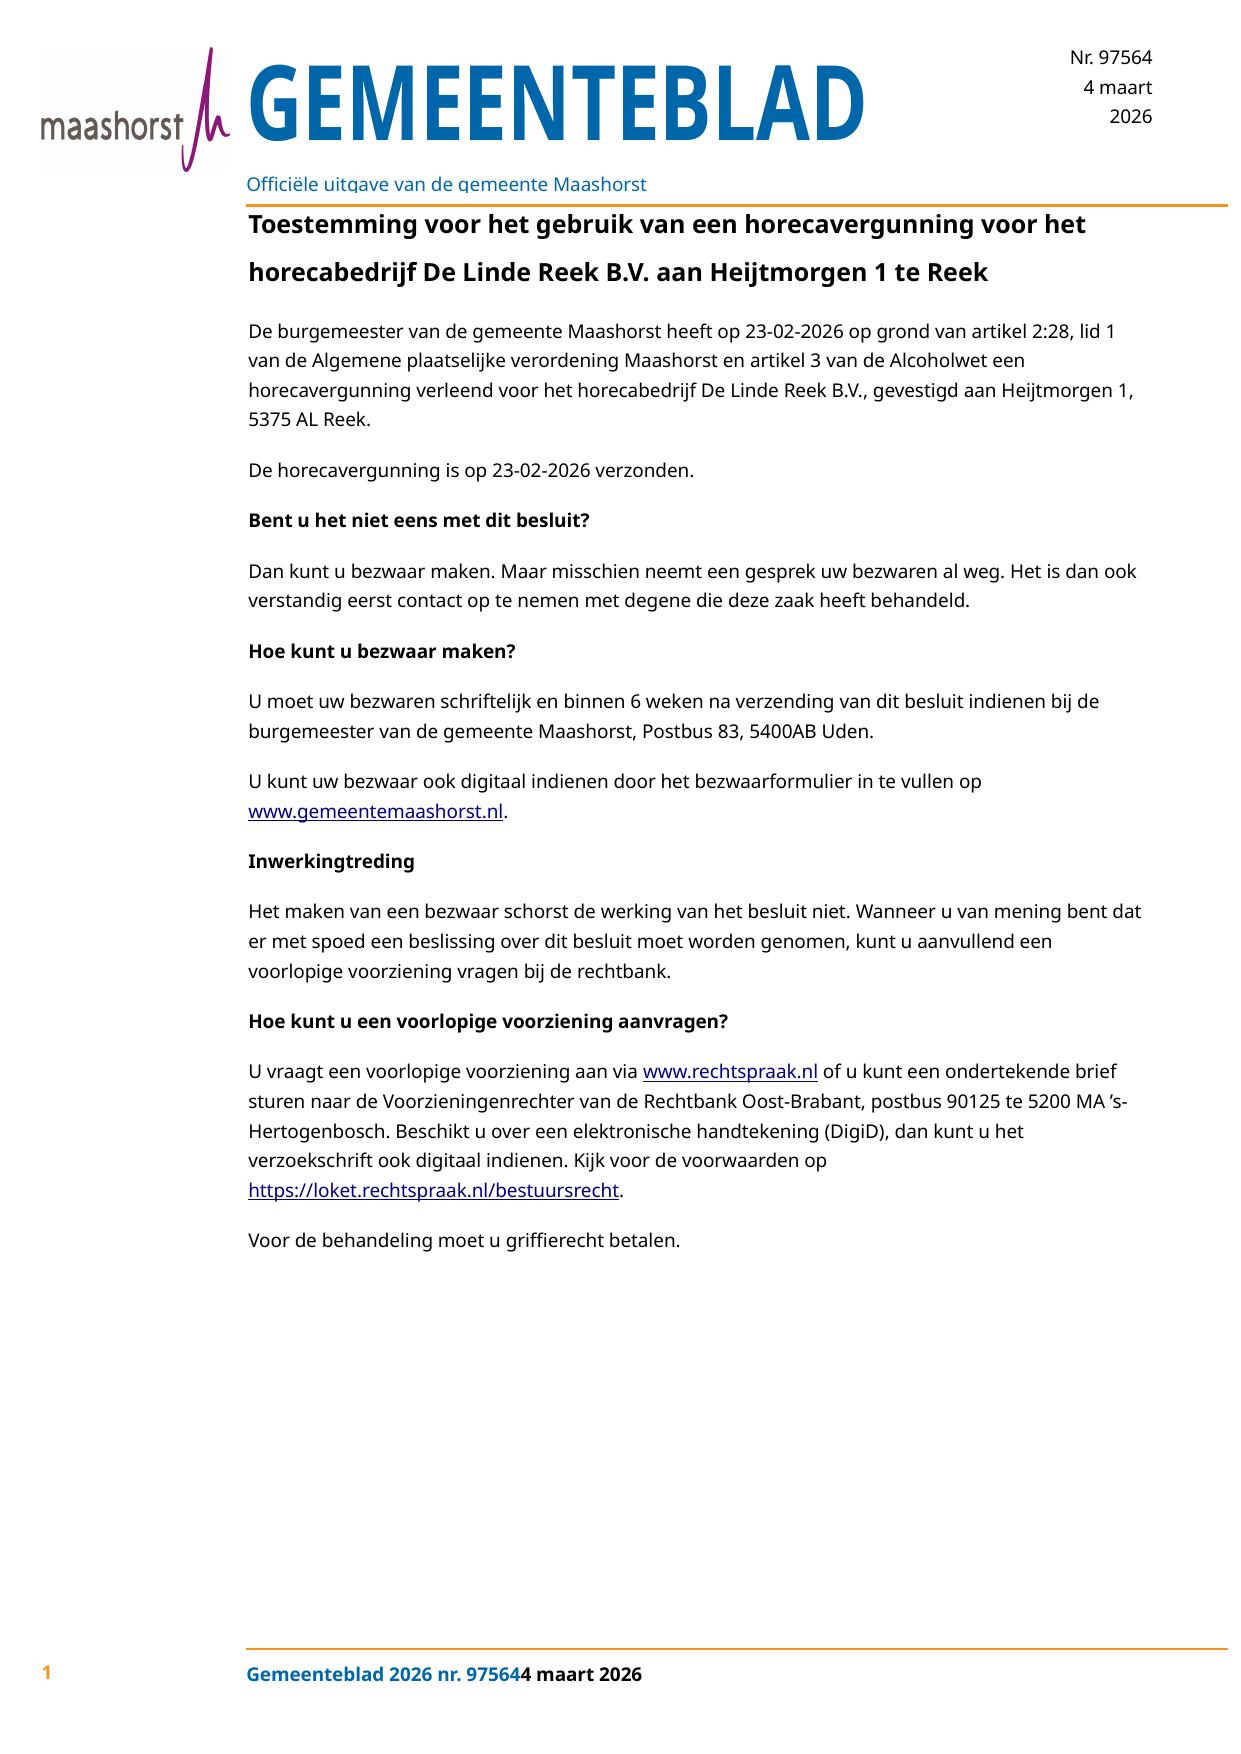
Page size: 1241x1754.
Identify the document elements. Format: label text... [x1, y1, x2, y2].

text Voor de behandeling moet u griffierecht betalen. [248, 1227, 1152, 1253]
text Hoe kunt u een voorlopige voorziening aanvragen? [248, 1008, 1152, 1034]
text Hoe kunt u bezwaar maken? [248, 638, 1152, 664]
text Inwerkingtreding [248, 848, 1152, 874]
text U moet uw bezwaren schriftelijk en binnen 6 weken na verzending van dit besluit indienen bij de burgemeester van de gemeente Maashorst, Postbus 83, 5400AB Uden. [248, 688, 1152, 744]
text Toestemming voor het gebruik van een horecavergunning voor het horecabedrijf De Linde Reek B.V. aan Heijtmorgen 1 te Reek [248, 207, 1152, 288]
picture [41, 47, 231, 172]
text Het maken van een bezwaar schorst de werking van het besluit niet. Wanneer u van mening bent dat er met spoed een beslissing over dit besluit moet worden genomen, kunt u aanvullend een voorlopige voorziening vragen bij de rechtbank. [248, 899, 1152, 984]
text U kunt uw bezwaar ook digitaal indienen door het bezwaarformulier in te vullen op www.gemeentemaashorst.nl. [248, 768, 1152, 824]
text U vraagt een voorlopige voorziening aan via www.rechtspraak.nl of u kunt een ondertekende brief sturen naar de Voorzieningenrechter van de Rechtbank Oost-Brabant, postbus 90125 te 5200 MA ’s-Hertogenbosch. Beschikt u over een elektronische handtekening (DigiD), dan kunt u het verzoekschrift ook digitaal indienen. Kijk voor de voorwaarden op https://loket.rechtspraak.nl/bestuursrecht. [248, 1059, 1152, 1203]
text Dan kunt u bezwaar maken. Maar misschien neemt een gesprek uw bezwaren al weg. Het is dan ook verstandig eerst contact op te nemen met degene die deze zaak heeft behandeld. [248, 558, 1152, 613]
text De horecavergunning is op 23-02-2026 verzonden. [248, 457, 1152, 483]
text De burgemeester van de gemeente Maashorst heeft op 23-02-2026 op grond van artikel 2:28, lid 1 van de Algemene plaatselijke verordening Maashorst en artikel 3 van de Alcoholwet een horecavergunning verleend voor het horecabedrijf De Linde Reek B.V., gevestigd aan Heijtmorgen 1, 5375 AL Reek. [248, 318, 1152, 432]
text Bent u het niet eens met dit besluit? [248, 507, 1152, 533]
